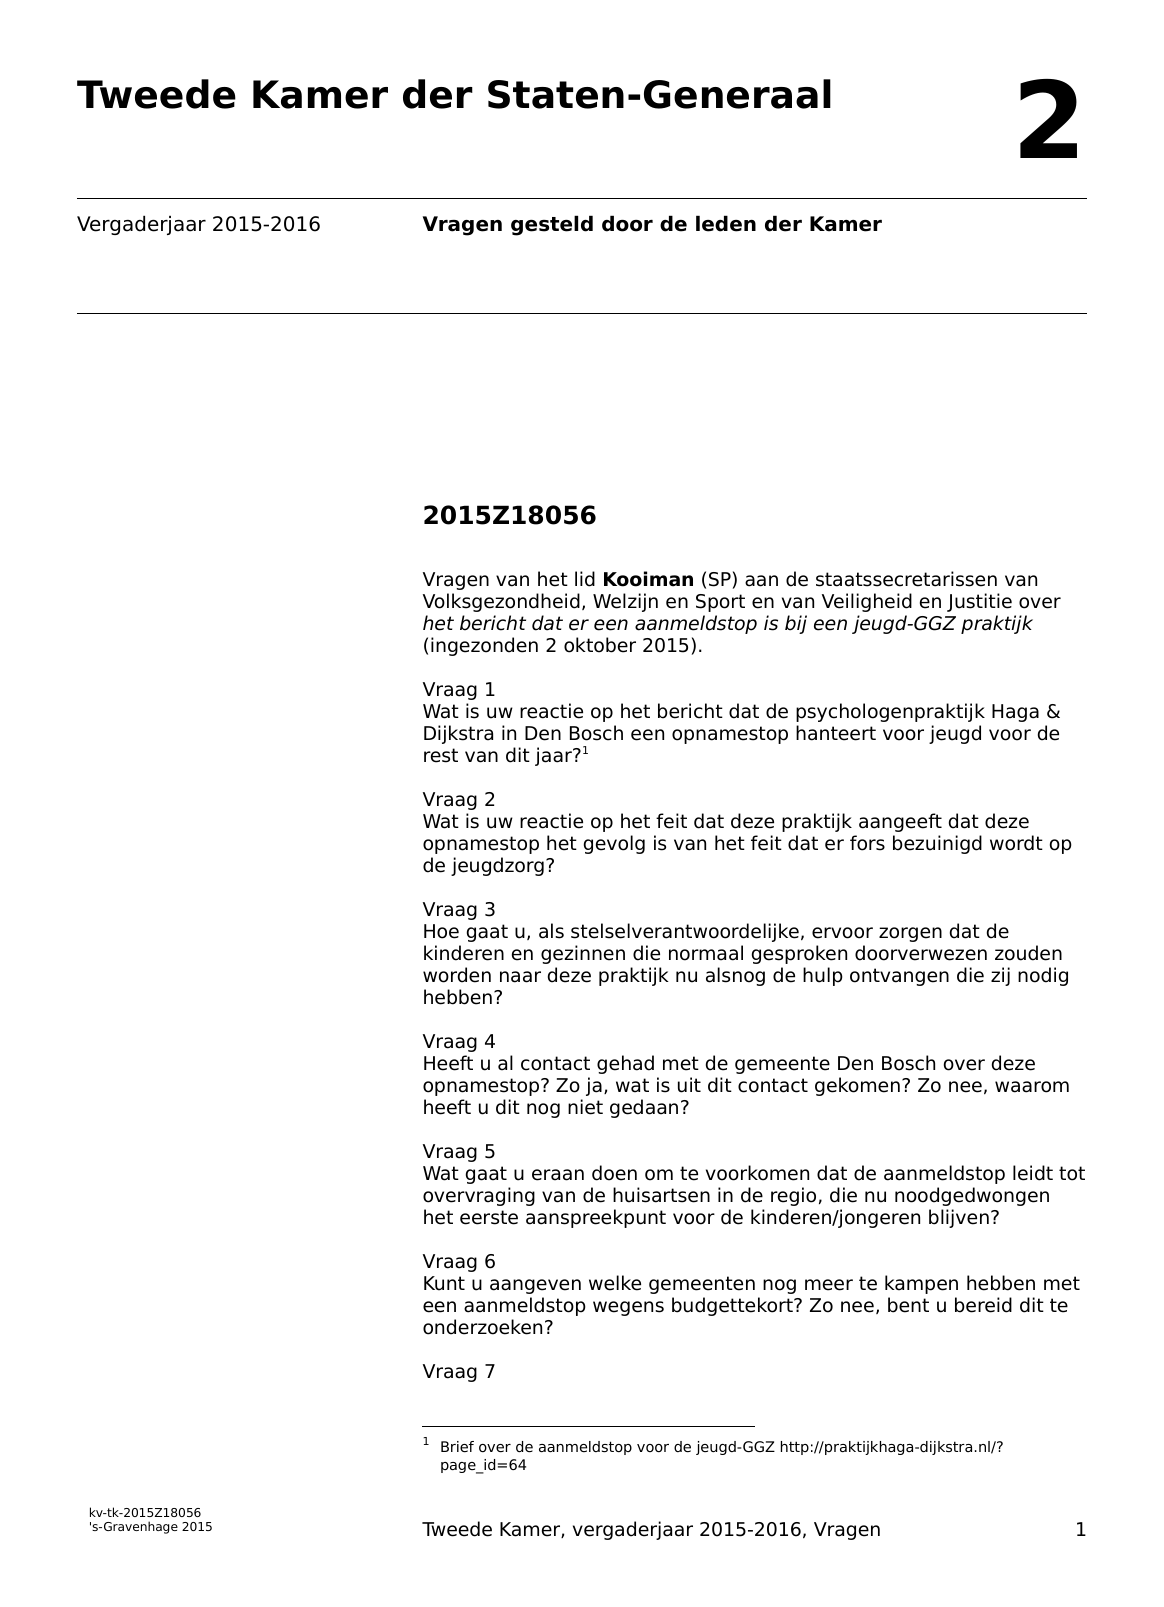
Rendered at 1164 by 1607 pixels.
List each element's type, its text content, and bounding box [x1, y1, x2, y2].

text 2015Z18056 [422, 501, 1087, 531]
text kv-tk-2015Z18056 [88, 1506, 323, 1520]
text Vraag 3 [422, 899, 1087, 921]
text Vraag 1 [422, 679, 1087, 701]
text Wat is uw reactie op het bericht dat de psychologenpraktijk Haga & Dijkstra in Den Bosch een opnamestop hanteert voor jeugd voor de rest van dit jaar? [422, 701, 1087, 767]
text Vraag 2 [422, 789, 1087, 811]
text Vragen van het lid Kooiman (SP) aan de staatssecretarissen van Volksgezondheid, Welzijn en Sport en van Veiligheid en Justitie over het bericht dat er een aanmeldstop is bij een jeugd-GGZ praktijk (ingezonden 2 oktober 2015). [422, 569, 1087, 657]
text Kunt u aangeven welke gemeenten nog meer te kampen hebben met een aanmeldstop wegens budgettekort? Zo nee, bent u bereid dit te onderzoeken? [422, 1273, 1087, 1339]
text Wat is uw reactie op het feit dat deze praktijk aangeeft dat deze opnamestop het gevolg is van het feit dat er fors bezuinigd wordt op de jeugdzorg? [422, 811, 1087, 877]
text 's-Gravenhage 2015 [88, 1520, 323, 1534]
text Vraag 7 [422, 1361, 1087, 1383]
text Wat gaat u eraan doen om te voorkomen dat de aanmeldstop leidt tot overvraging van de huisartsen in de regio, die nu noodgedwongen het eerste aanspreekpunt voor de kinderen/jongeren blijven? [422, 1163, 1087, 1229]
table_cell Vragen gesteld door de leden der Kamer [422, 199, 1087, 313]
text Vraag 5 [422, 1141, 1087, 1163]
table_cell Vergaderjaar 2015-2016 [77, 199, 422, 313]
text Vraag 6 [422, 1251, 1087, 1273]
table_header Tweede Kamer der Staten-Generaal [77, 59, 886, 198]
table_header 2 [886, 59, 1087, 198]
text Brief over de aanmeldstop voor de jeugd-GGZ http://praktijkhaga-dijkstra.nl/?page_id=64 [422, 1435, 1087, 1474]
text Heeft u al contact gehad met de gemeente Den Bosch over deze opnamestop? Zo ja, wat is uit dit contact gekomen? Zo nee, waarom heeft u dit nog niet gedaan? [422, 1053, 1087, 1119]
text Hoe gaat u, als stelselverantwoordelijke, ervoor zorgen dat de kinderen en gezinnen die normaal gesproken doorverwezen zouden worden naar deze praktijk nu alsnog de hulp ontvangen die zij nodig hebben? [422, 921, 1087, 1009]
text Vraag 4 [422, 1031, 1087, 1053]
